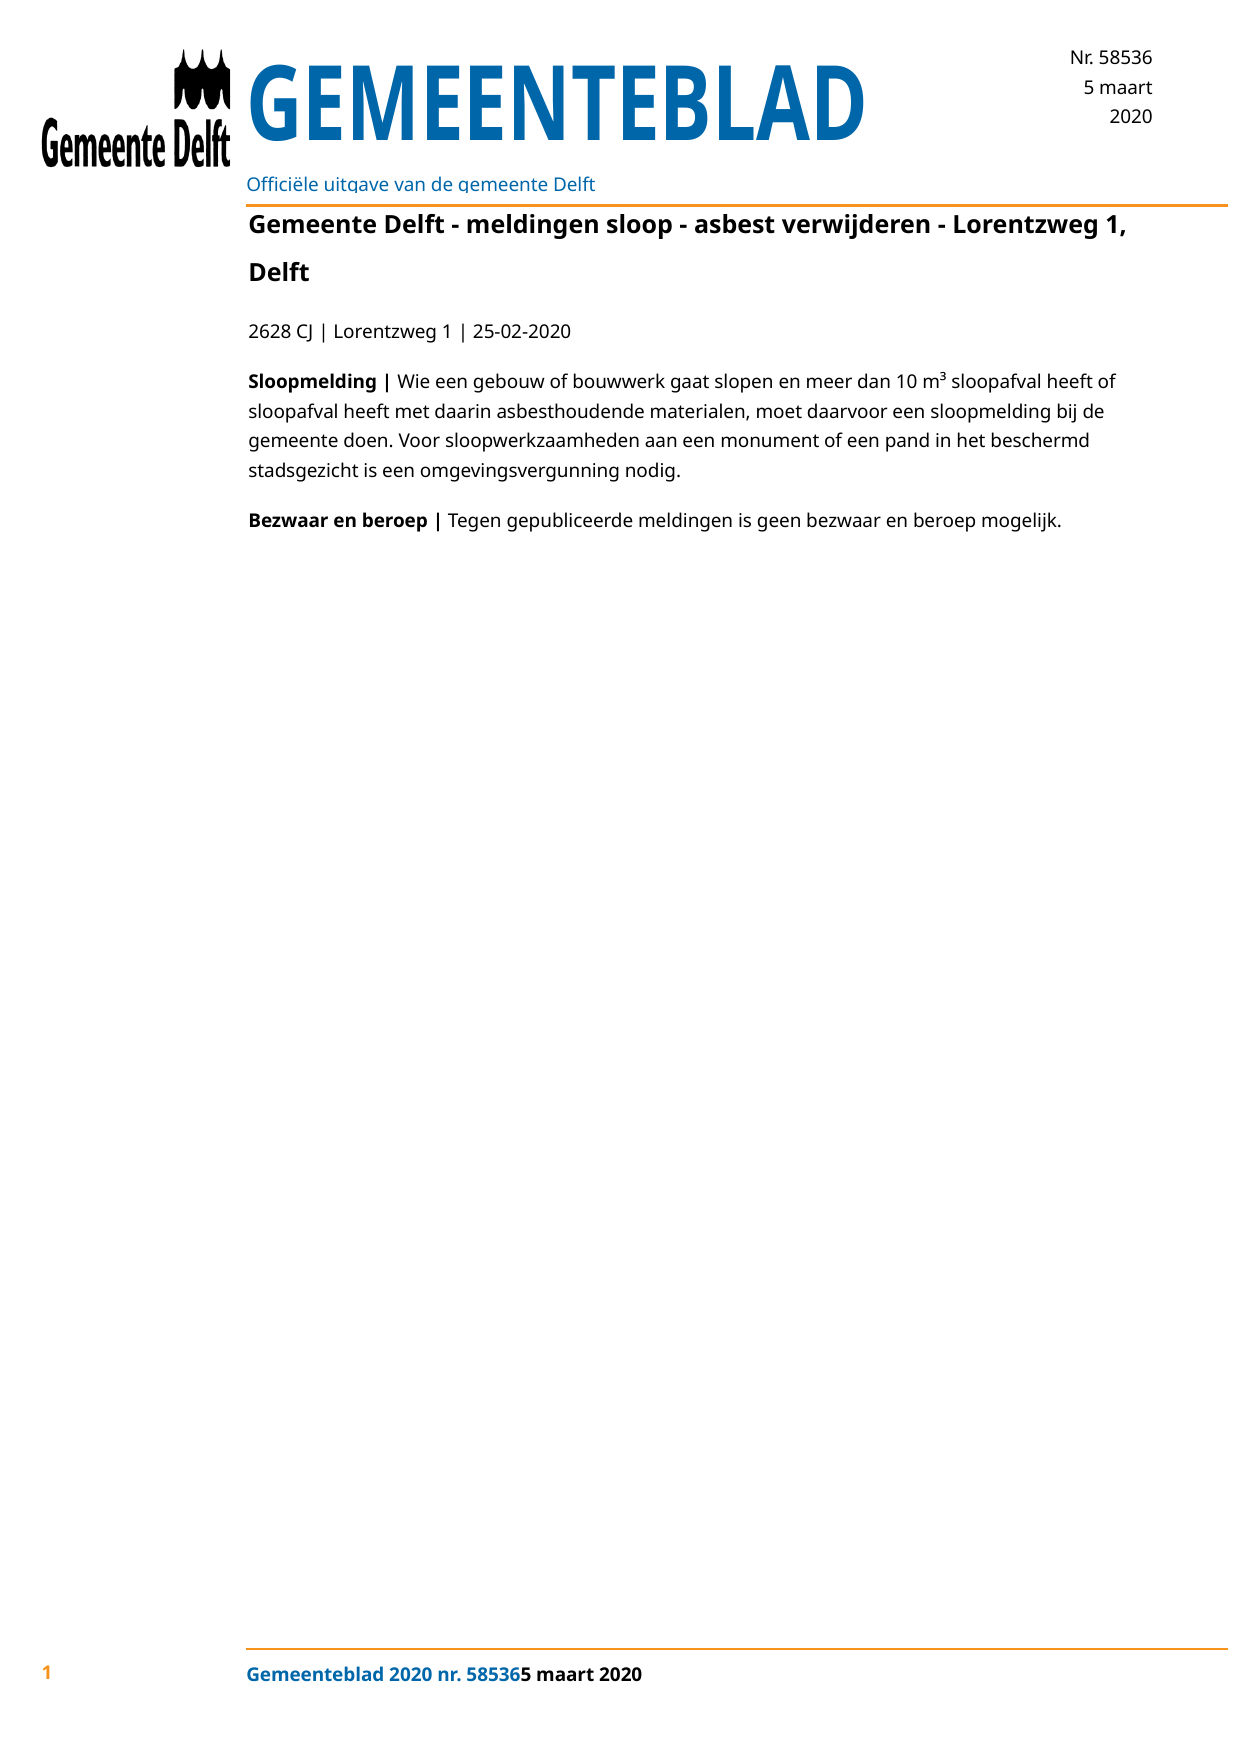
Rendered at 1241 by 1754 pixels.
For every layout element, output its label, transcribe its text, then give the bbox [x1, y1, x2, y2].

text Bezwaar en beroep | Tegen gepubliceerde meldingen is geen bezwaar en beroep mogelijk. [248, 507, 1152, 533]
text 2628 CJ | Lorentzweg 1 | 25-02-2020 [248, 318, 1152, 344]
text Gemeente Delft - meldingen sloop - asbest verwijderen - Lorentzweg 1, Delft [248, 207, 1152, 288]
text Sloopmelding | Wie een gebouw of bouwwerk gaat slopen en meer dan 10 m³ sloopafval heeft of sloopafval heeft met daarin asbesthoudende materialen, moet daarvoor een sloopmelding bij de gemeente doen. Voor sloopwerkzaamheden aan een monument of een pand in het beschermd stadsgezicht is een omgevingsvergunning nodig. [248, 368, 1152, 483]
picture [41, 47, 231, 172]
